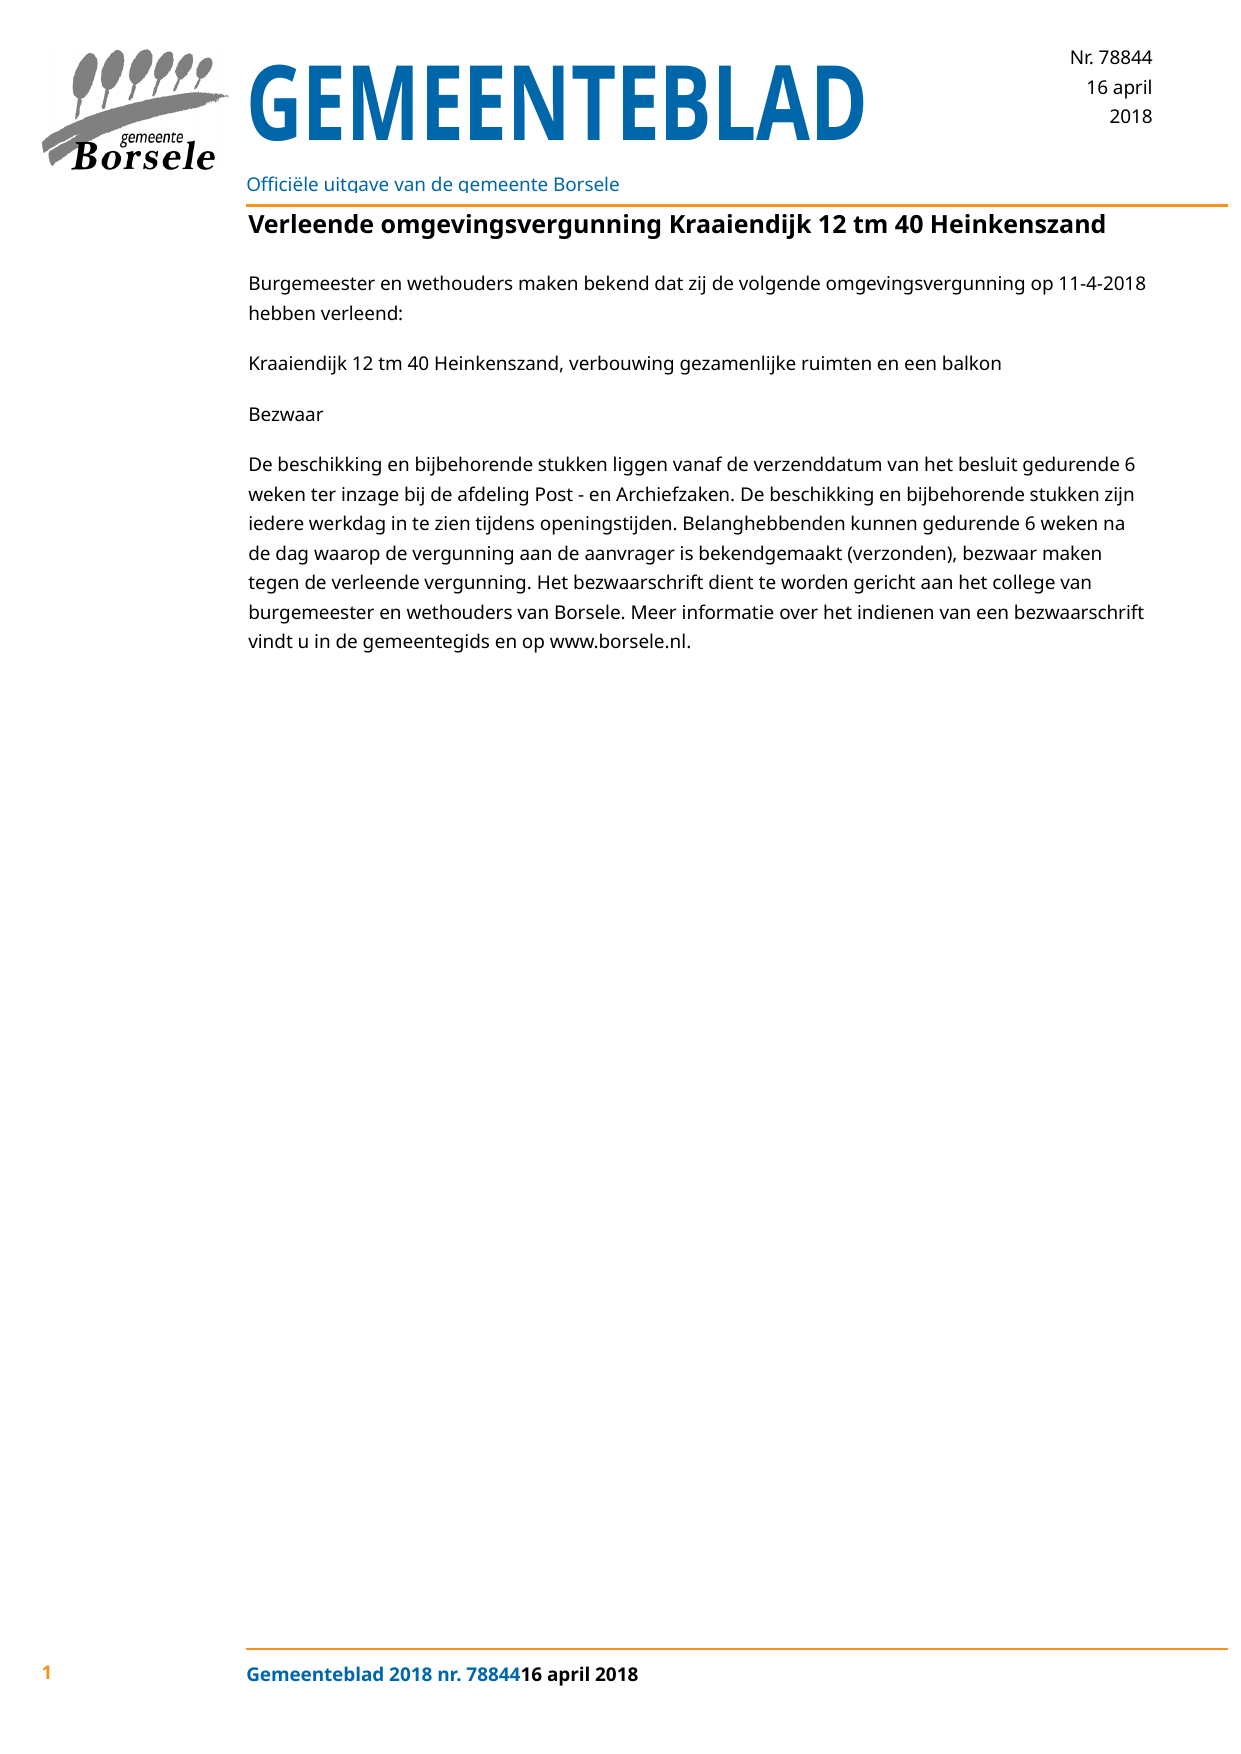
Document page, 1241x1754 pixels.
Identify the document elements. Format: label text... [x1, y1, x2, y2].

text Kraaiendijk 12 tm 40 Heinkenszand, verbouwing gezamenlijke ruimten en een balkon [248, 350, 1152, 376]
text Bezwaar [248, 401, 1152, 426]
text De beschikking en bijbehorende stukken liggen vanaf de verzenddatum van het besluit gedurende 6 weken ter inzage bij de afdeling Post - en Archiefzaken. De beschikking en bijbehorende stukken zijn iedere werkdag in te zien tijdens openingstijden. Belanghebbenden kunnen gedurende 6 weken na de dag waarop de vergunning aan de aanvrager is bekendgemaakt (verzonden), bezwaar maken tegen de verleende vergunning. Het bezwaarschrift dient te worden gericht aan het college van burgemeester en wethouders van Borsele. Meer informatie over het indienen van een bezwaarschrift vindt u in de gemeentegids en op www.borsele.nl. [248, 451, 1152, 654]
picture [41, 47, 231, 172]
text Verleende omgevingsvergunning Kraaiendijk 12 tm 40 Heinkenszand [248, 207, 1152, 241]
text Burgemeester en wethouders maken bekend dat zij de volgende omgevingsvergunning op 11-4-2018 hebben verleend: [248, 270, 1152, 326]
